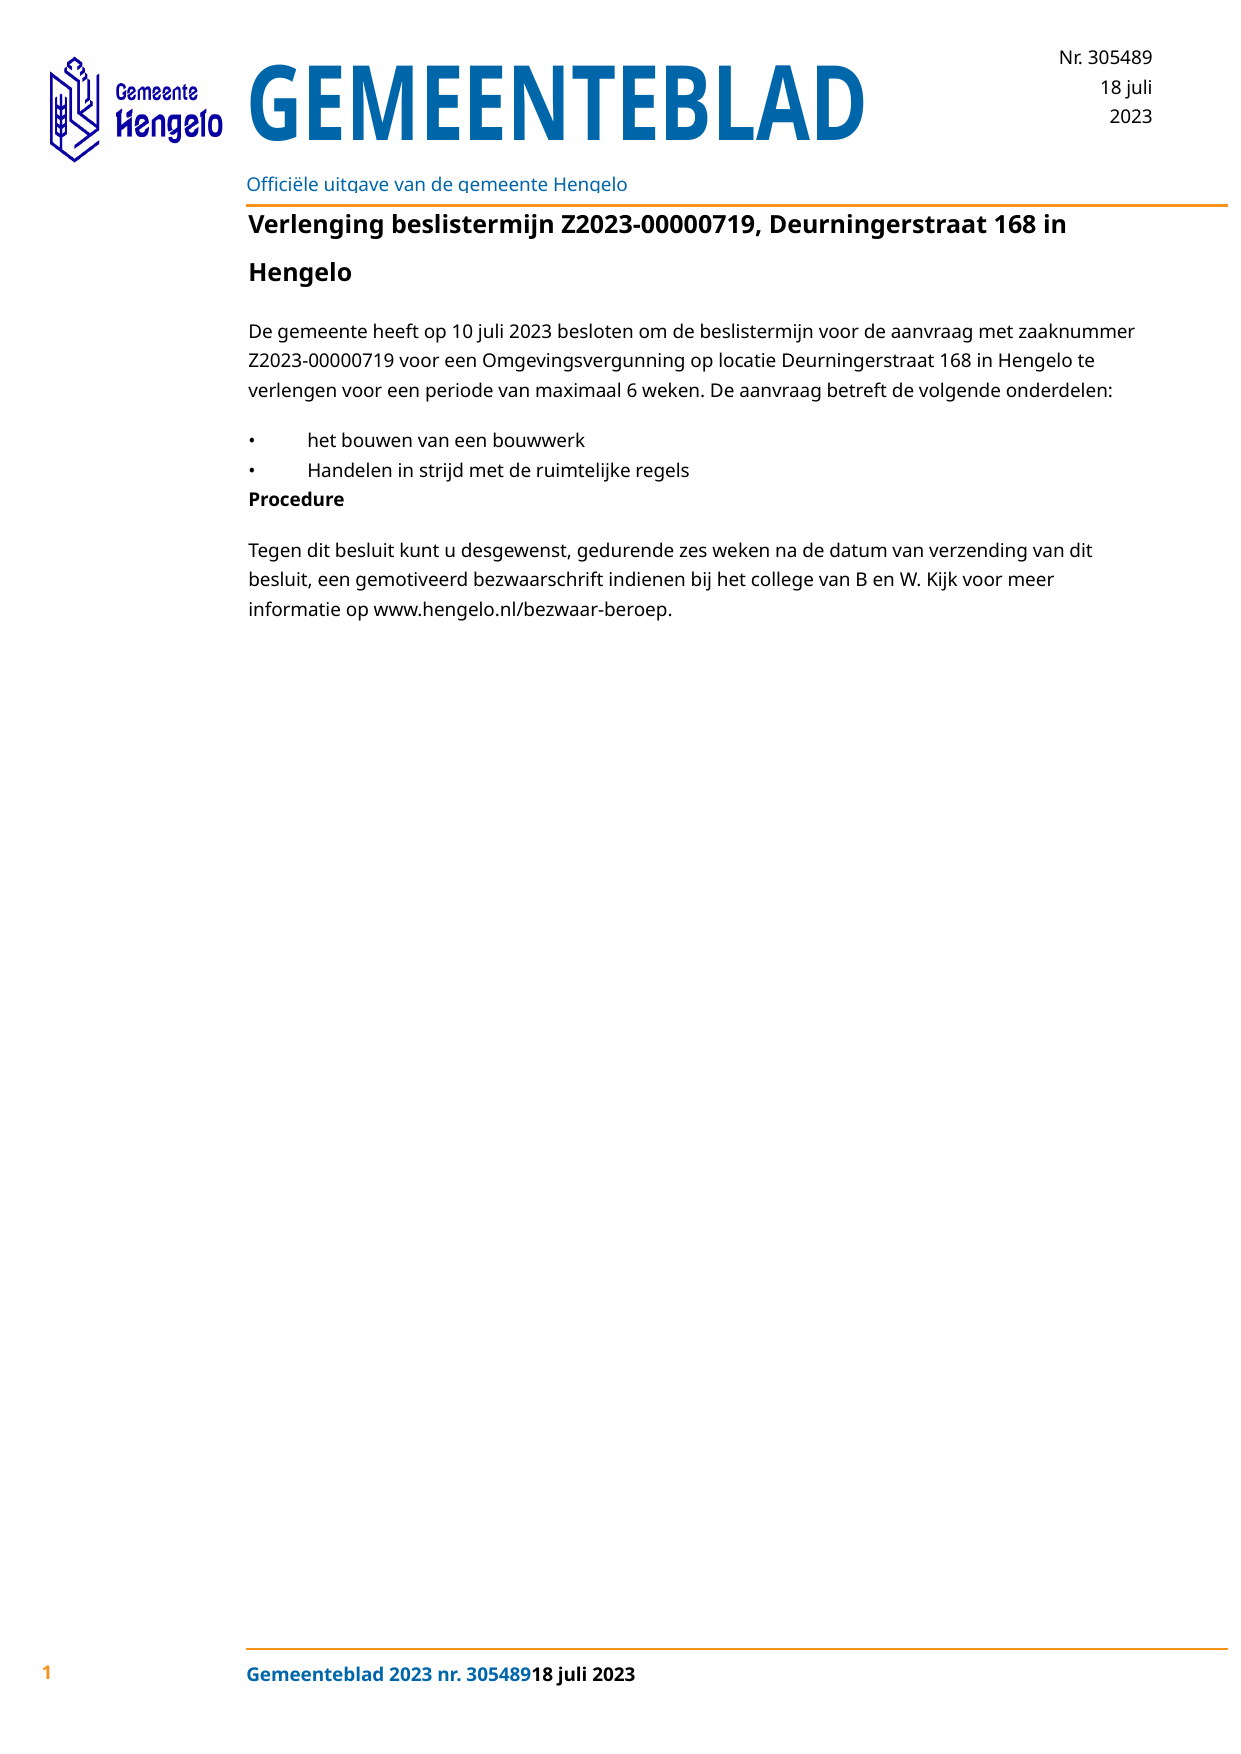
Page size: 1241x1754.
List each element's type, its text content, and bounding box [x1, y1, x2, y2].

picture [41, 47, 231, 172]
list het bouwen van een bouwwerk [248, 427, 1152, 453]
text Tegen dit besluit kunt u desgewenst, gedurende zes weken na de datum van verzending van dit besluit, een gemotiveerd bezwaarschrift indienen bij het college van B en W. Kijk voor meer informatie op www.hengelo.nl/bezwaar-beroep. [248, 537, 1152, 622]
text Procedure [248, 487, 1152, 512]
text De gemeente heeft op 10 juli 2023 besloten om de beslistermijn voor de aanvraag met zaaknummer Z2023-00000719 voor een Omgevingsvergunning op locatie Deurningerstraat 168 in Hengelo te verlengen voor een periode van maximaal 6 weken. De aanvraag betreft de volgende onderdelen: [248, 318, 1152, 403]
text Verlenging beslistermijn Z2023-00000719, Deurningerstraat 168 in Hengelo [248, 207, 1152, 288]
list Handelen in strijd met de ruimtelijke regels [248, 457, 1152, 483]
